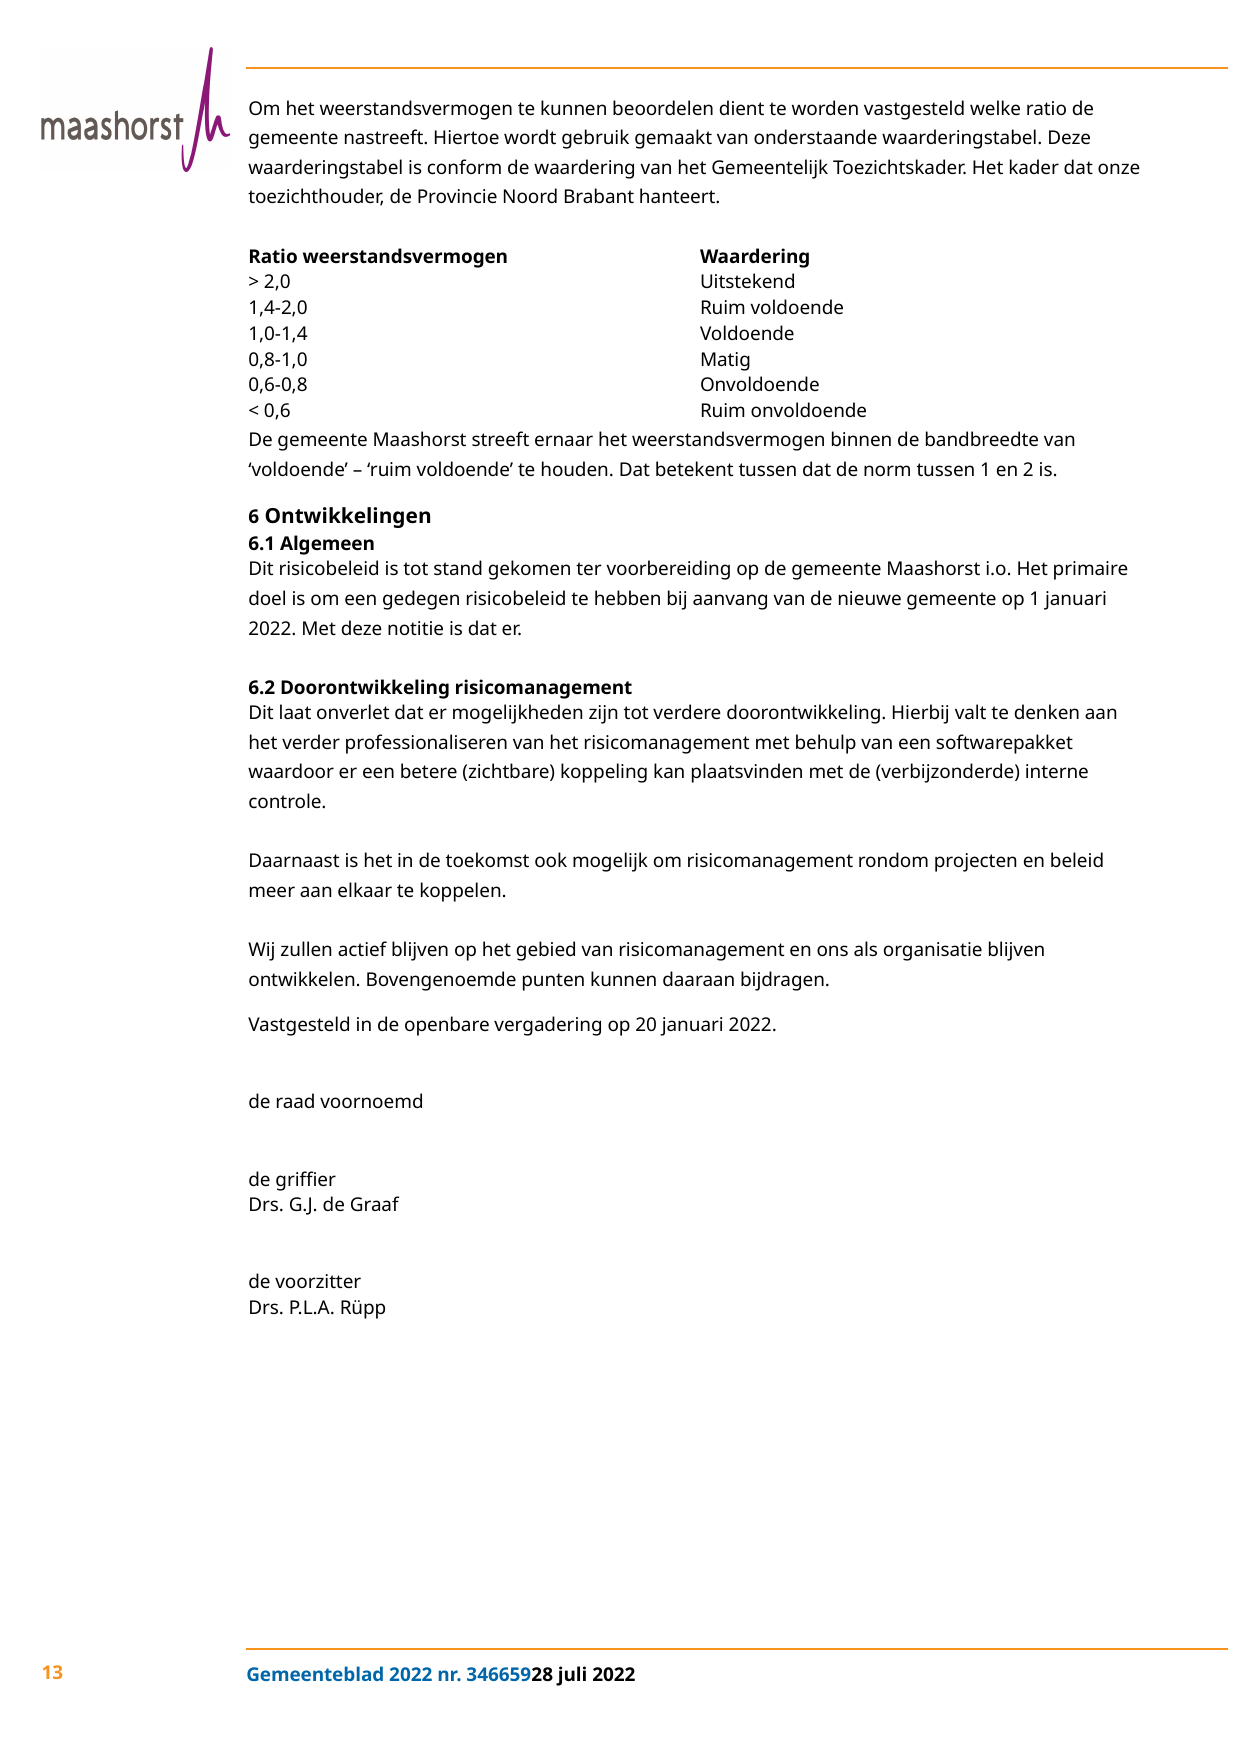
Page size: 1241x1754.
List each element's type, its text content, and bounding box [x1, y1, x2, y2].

table_cell 0,8-1,0 [248, 346, 700, 371]
text Wij zullen actief blijven op het gebied van risicomanagement en ons als organisatie blijven ontwikkelen. Bovengenoemde punten kunnen daaraan bijdragen. [248, 936, 1152, 992]
table_cell Voldoende [700, 320, 1152, 346]
table_cell Uitstekend [700, 269, 1152, 294]
table_cell 1,4-2,0 [248, 294, 700, 320]
text Drs. P.L.A. Rüpp [248, 1294, 1152, 1320]
text de griffier [248, 1166, 1152, 1192]
text Dit risicobeleid is tot stand gekomen ter voorbereiding op de gemeente Maashorst i.o. Het primaire doel is om een gedegen risicobeleid te hebben bij aanvang van de nieuwe gemeente op 1 januari 2022. Met deze notitie is dat er. [248, 556, 1152, 640]
table_cell 0,6-0,8 [248, 371, 700, 397]
table_cell < 0,6 [248, 397, 700, 423]
table_cell Matig [700, 346, 1152, 371]
table_cell Ruim onvoldoende [700, 397, 1152, 423]
table_header Waardering [700, 243, 1152, 268]
text Daarnaast is het in de toekomst ook mogelijk om risicomanagement rondom projecten en beleid meer aan elkaar te koppelen. [248, 847, 1152, 903]
text Om het weerstandsvermogen te kunnen beoordelen dient te worden vastgesteld welke ratio de gemeente nastreeft. Hiertoe wordt gebruik gemaakt van onderstaande waarderingstabel. Deze waarderingstabel is conform de waardering van het Gemeentelijk Toezichtskader. Het kader dat onze toezichthouder, de Provincie Noord Brabant hanteert. [248, 95, 1152, 209]
text Dit laat onverlet dat er mogelijkheden zijn tot verdere doorontwikkeling. Hierbij valt te denken aan het verder professionaliseren van het risicomanagement met behulp van een softwarepakket waardoor er een betere (zichtbare) koppeling kan plaatsvinden met de (verbijzonderde) interne controle. [248, 699, 1152, 814]
table_header Ratio weerstandsvermogen [248, 243, 700, 268]
table_cell Ruim voldoende [700, 294, 1152, 320]
picture [41, 47, 231, 172]
text Vastgesteld in de openbare vergadering op 20 januari 2022. [248, 1011, 1152, 1037]
table_cell 1,0-1,4 [248, 320, 700, 346]
text 6 Ontwikkelingen [248, 501, 1152, 530]
text De gemeente Maashorst streeft ernaar het weerstandsvermogen binnen de bandbreedte van ‘voldoende’ – ‘ruim voldoende’ te houden. Dat betekent tussen dat de norm tussen 1 en 2 is. [248, 426, 1152, 481]
text 6.1 Algemeen [248, 530, 1152, 556]
text Drs. G.J. de Graaf [248, 1192, 1152, 1217]
text 6.2 Doorontwikkeling risicomanagement [248, 674, 1152, 699]
text de raad voornoemd [248, 1089, 1152, 1114]
text de voorzitter [248, 1269, 1152, 1294]
table_cell Onvoldoende [700, 371, 1152, 397]
table_cell > 2,0 [248, 269, 700, 294]
